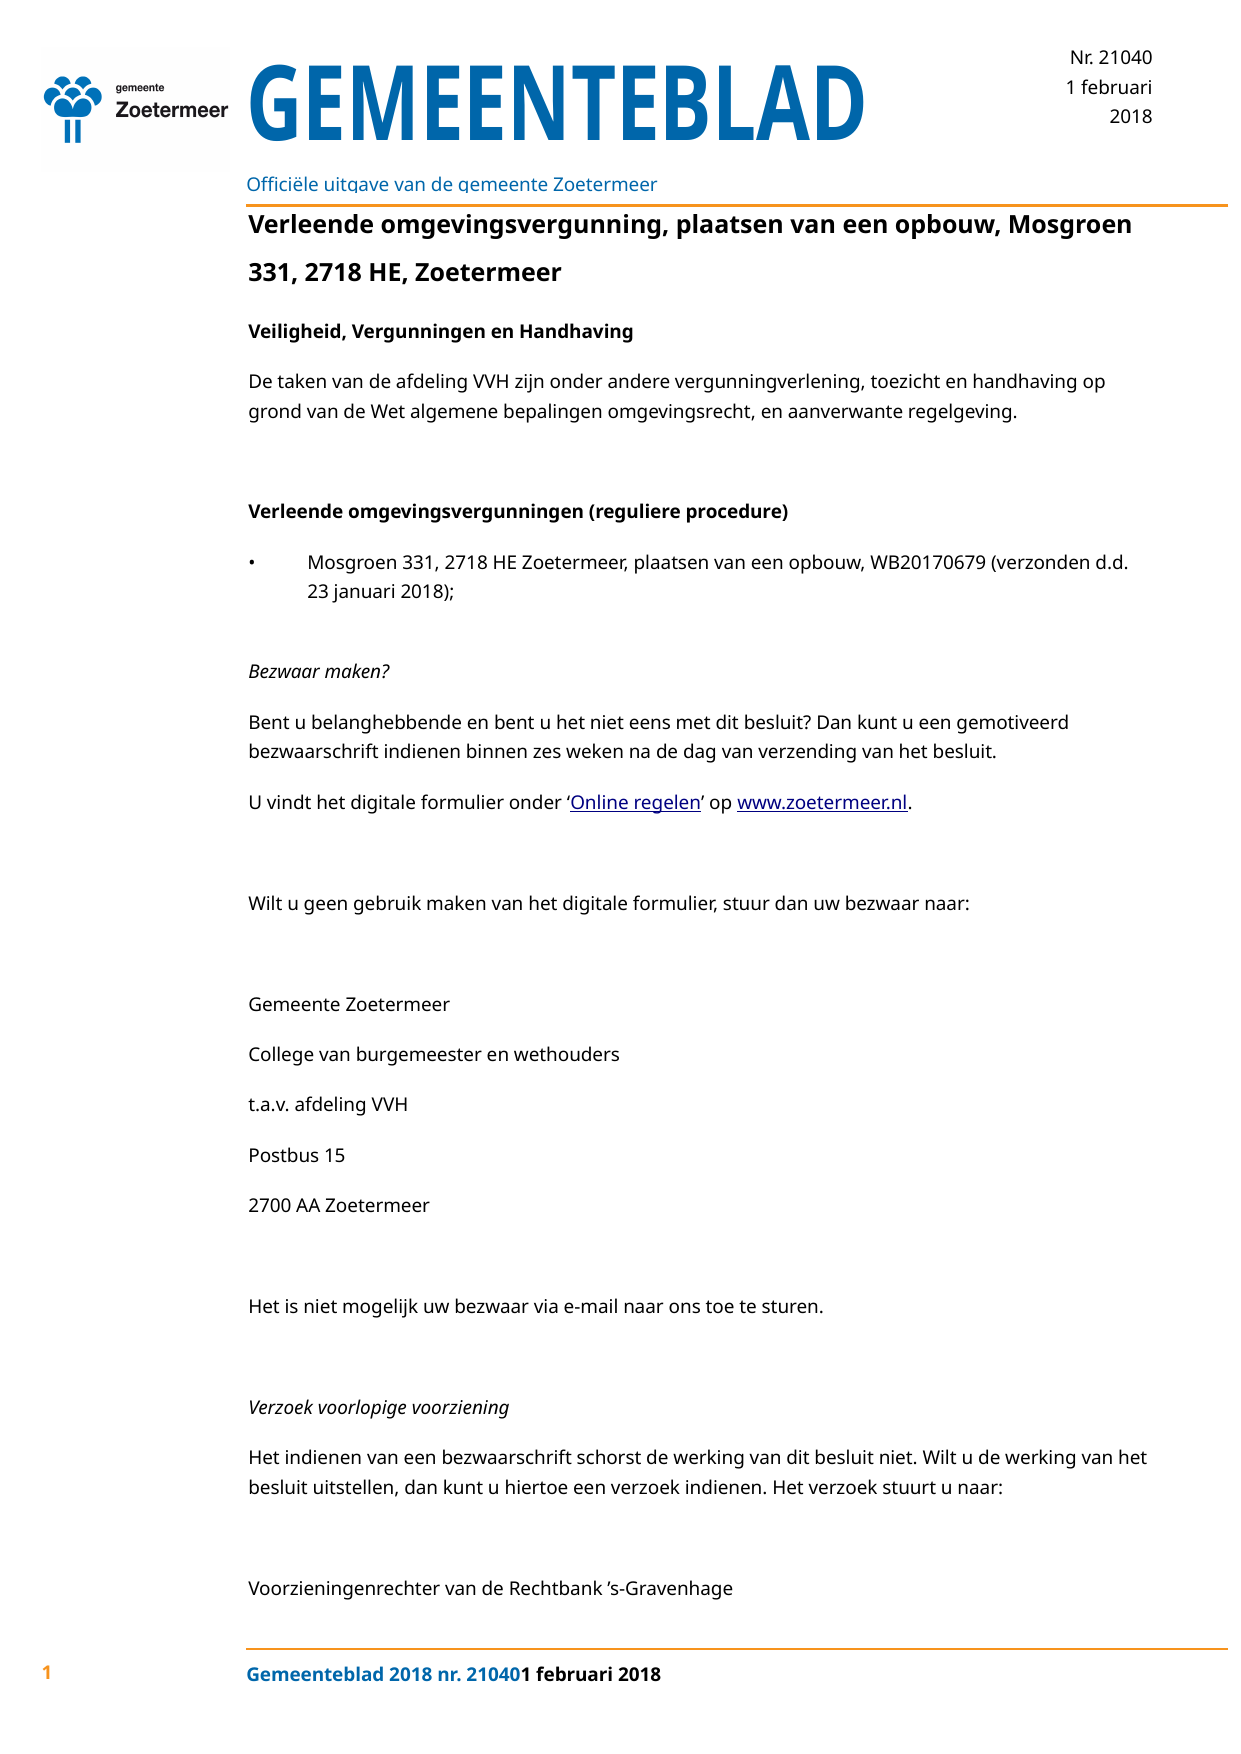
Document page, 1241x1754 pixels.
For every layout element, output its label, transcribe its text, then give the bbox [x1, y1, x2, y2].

text Bent u belanghebbende en bent u het niet eens met dit besluit? Dan kunt u een gemotiveerd bezwaarschrift indienen binnen zes weken na de dag van verzending van het besluit. [248, 709, 1152, 764]
text De taken van de afdeling VVH zijn onder andere vergunningverlening, toezicht en handhaving op grond van de Wet algemene bepalingen omgevingsrecht, en aanverwante regelgeving. [248, 368, 1152, 424]
text Voorzieningenrechter van de Rechtbank ’s-Gravenhage [248, 1575, 1152, 1601]
text Verleende omgevingsvergunningen (reguliere procedure) [248, 499, 1152, 524]
picture [41, 47, 231, 172]
text Wilt u geen gebruik maken van het digitale formulier, stuur dan uw bezwaar naar: [248, 890, 1152, 916]
text Het indienen van een bezwaarschrift schorst de werking van dit besluit niet. Wilt u de werking van het besluit uitstellen, dan kunt u hiertoe een verzoek indienen. Het verzoek stuurt u naar: [248, 1444, 1152, 1500]
text Bezwaar maken? [248, 659, 1152, 684]
text Verzoek voorlopige voorziening [248, 1394, 1152, 1420]
text Veiligheid, Vergunningen en Handhaving [248, 318, 1152, 344]
text Het is niet mogelijk uw bezwaar via e-mail naar ons toe te sturen. [248, 1293, 1152, 1319]
text Gemeente Zoetermeer [248, 991, 1152, 1017]
text College van burgemeester en wethouders [248, 1041, 1152, 1067]
text Verleende omgevingsvergunning, plaatsen van een opbouw, Mosgroen 331, 2718 HE, Zoetermeer [248, 207, 1152, 288]
list Mosgroen 331, 2718 HE Zoetermeer, plaatsen van een opbouw, WB20170679 (verzonden d.d. 23 januari 2018); [248, 549, 1152, 604]
text t.a.v. afdeling VVH [248, 1092, 1152, 1117]
text Postbus 15 [248, 1142, 1152, 1168]
text U vindt het digitale formulier onder ‘Online regelen’ op www.zoetermeer.nl. [248, 789, 1152, 815]
text 2700 AA Zoetermeer [248, 1192, 1152, 1218]
